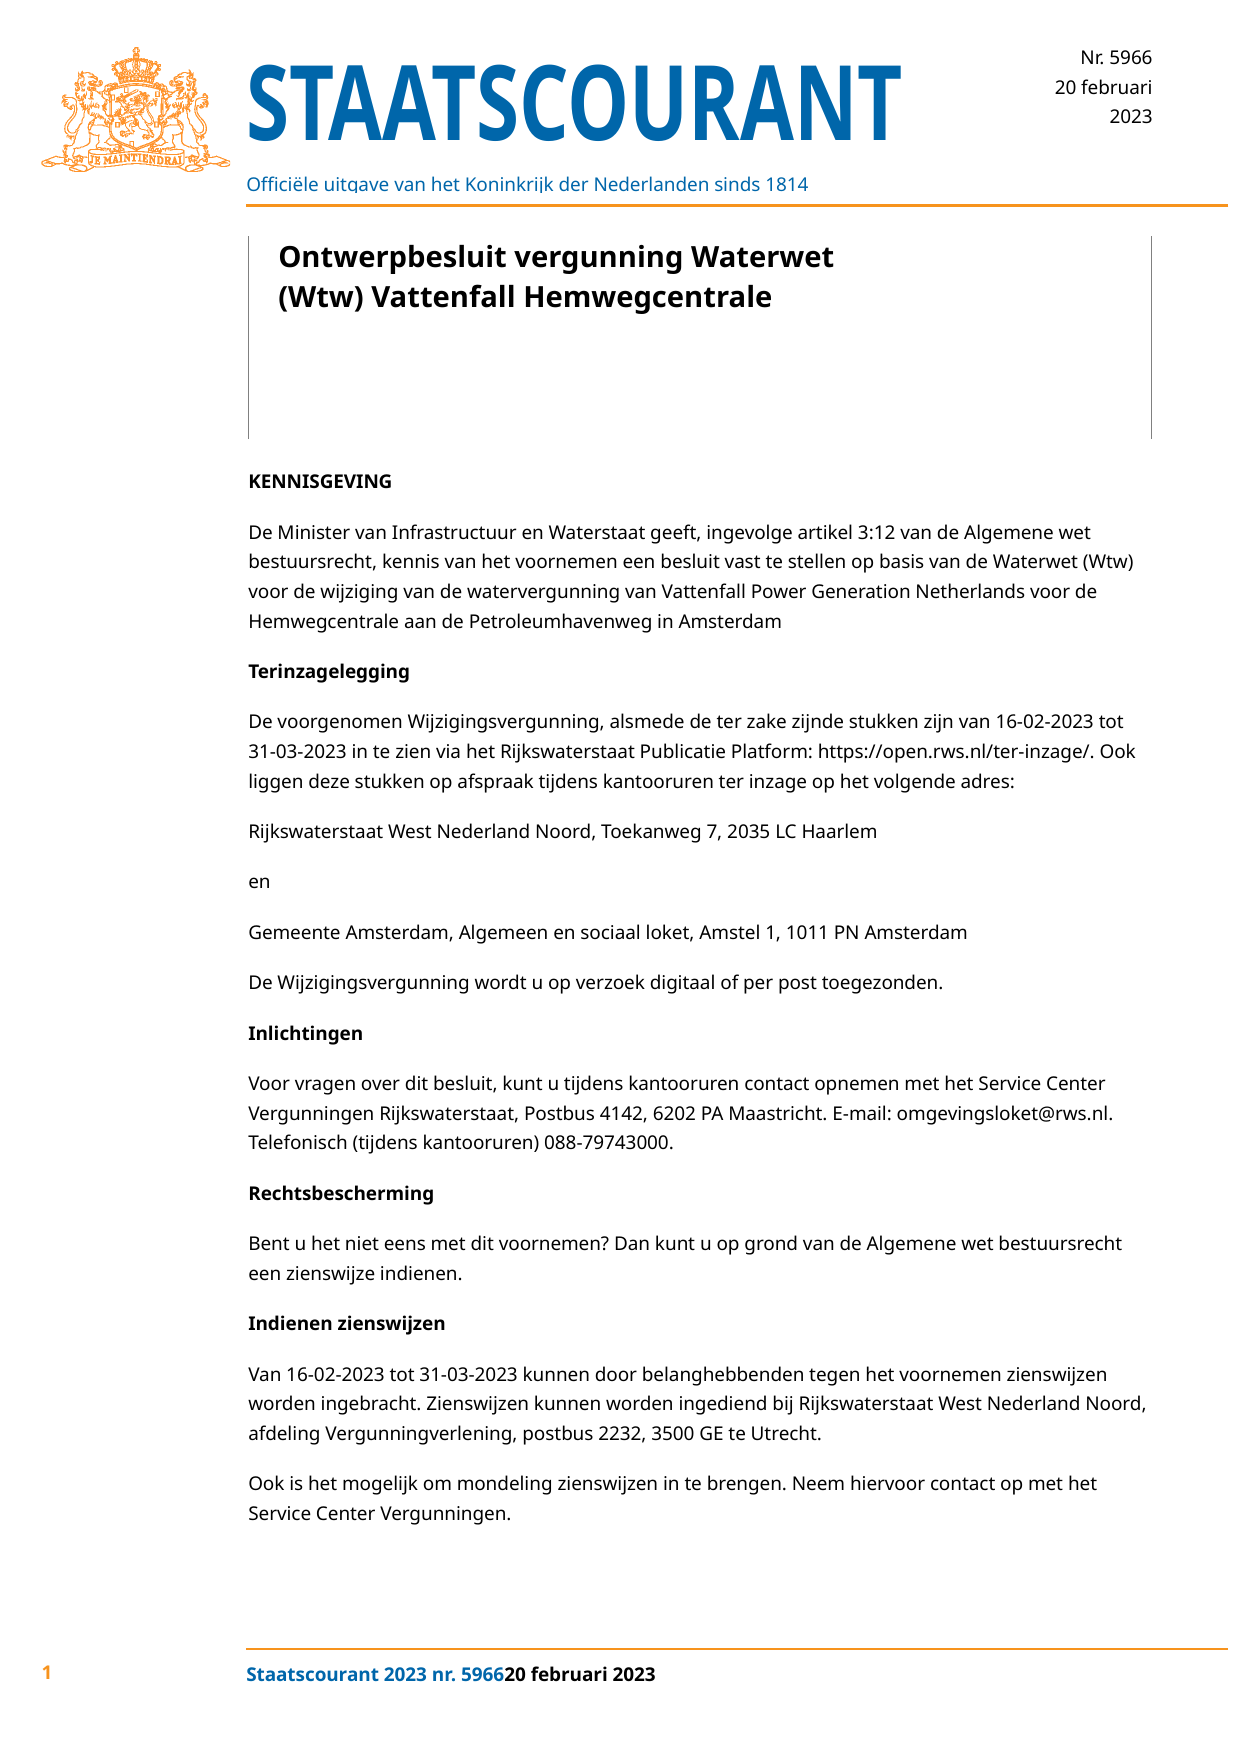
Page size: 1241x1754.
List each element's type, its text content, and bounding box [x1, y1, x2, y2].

text Ook is het mogelijk om mondeling zienswijzen in te brengen. Neem hiervoor contact op met het Service Center Vergunningen. [248, 1470, 1152, 1526]
table_header [1090, 236, 1151, 413]
text De Wijzigingsvergunning wordt u op verzoek digitaal of per post toegezonden. [248, 969, 1152, 995]
table_header [850, 414, 1151, 439]
text Rijkswaterstaat West Nederland Noord, Toekanweg 7, 2035 LC Haarlem [248, 818, 1152, 844]
text Van 16-02-2023 tot 31-03-2023 kunnen door belanghebbenden tegen het voornemen zienswijzen worden ingebracht. Zienswijzen kunnen worden ingediend bij Rijkswaterstaat West Nederland Noord, afdeling Vergunningverlening, postbus 2232, 3500 GE te Utrecht. [248, 1361, 1152, 1446]
text KENNISGEVING [248, 469, 1152, 494]
text De Minister van Infrastructuur en Waterstaat geeft, ingevolge artikel 3:12 van de Algemene wet bestuursrecht, kennis van het voornemen een besluit vast te stellen op basis van de Waterwet (Wtw) voor de wijziging van de watervergunning van Vattenfall Power Generation Netherlands voor de Hemwegcentrale aan de Petroleumhavenweg in Amsterdam [248, 519, 1152, 633]
text De voorgenomen Wijzigingsvergunning, alsmede de ter zake zijnde stukken zijn van 16-02-2023 tot 31-03-2023 in te zien via het Rijkswaterstaat Publicatie Platform: https://open.rws.nl/ter-inzage/. Ook liggen deze stukken op afspraak tijdens kantooruren ter inzage op het volgende adres: [248, 709, 1152, 793]
text Rechtsbescherming [248, 1180, 1152, 1206]
text Indienen zienswijzen [248, 1310, 1152, 1336]
text Gemeente Amsterdam, Algemeen en sociaal loket, Amstel 1, 1011 PN Amsterdam [248, 919, 1152, 945]
text en [248, 869, 1152, 894]
text Inlichtingen [248, 1020, 1152, 1046]
text Terinzagelegging [248, 658, 1152, 684]
picture [912, 236, 1090, 414]
text Voor vragen over dit besluit, kunt u tijdens kantooruren contact opnemen met het Service Center Vergunningen Rijkswaterstaat, Postbus 4142, 6202 PA Maastricht. E-mail: omgevingsloket@rws.nl. Telefonisch (tijdens kantooruren) 088-79743000. [248, 1070, 1152, 1155]
table_header Ontwerpbesluit vergunning Waterwet (Wtw) Vattenfall Hemwegcentrale [249, 236, 850, 439]
text Bent u het niet eens met dit voornemen? Dan kunt u op grond van de Algemene wet bestuursrecht een zienswijze indienen. [248, 1230, 1152, 1286]
table_header [850, 236, 912, 413]
picture [41, 47, 231, 172]
